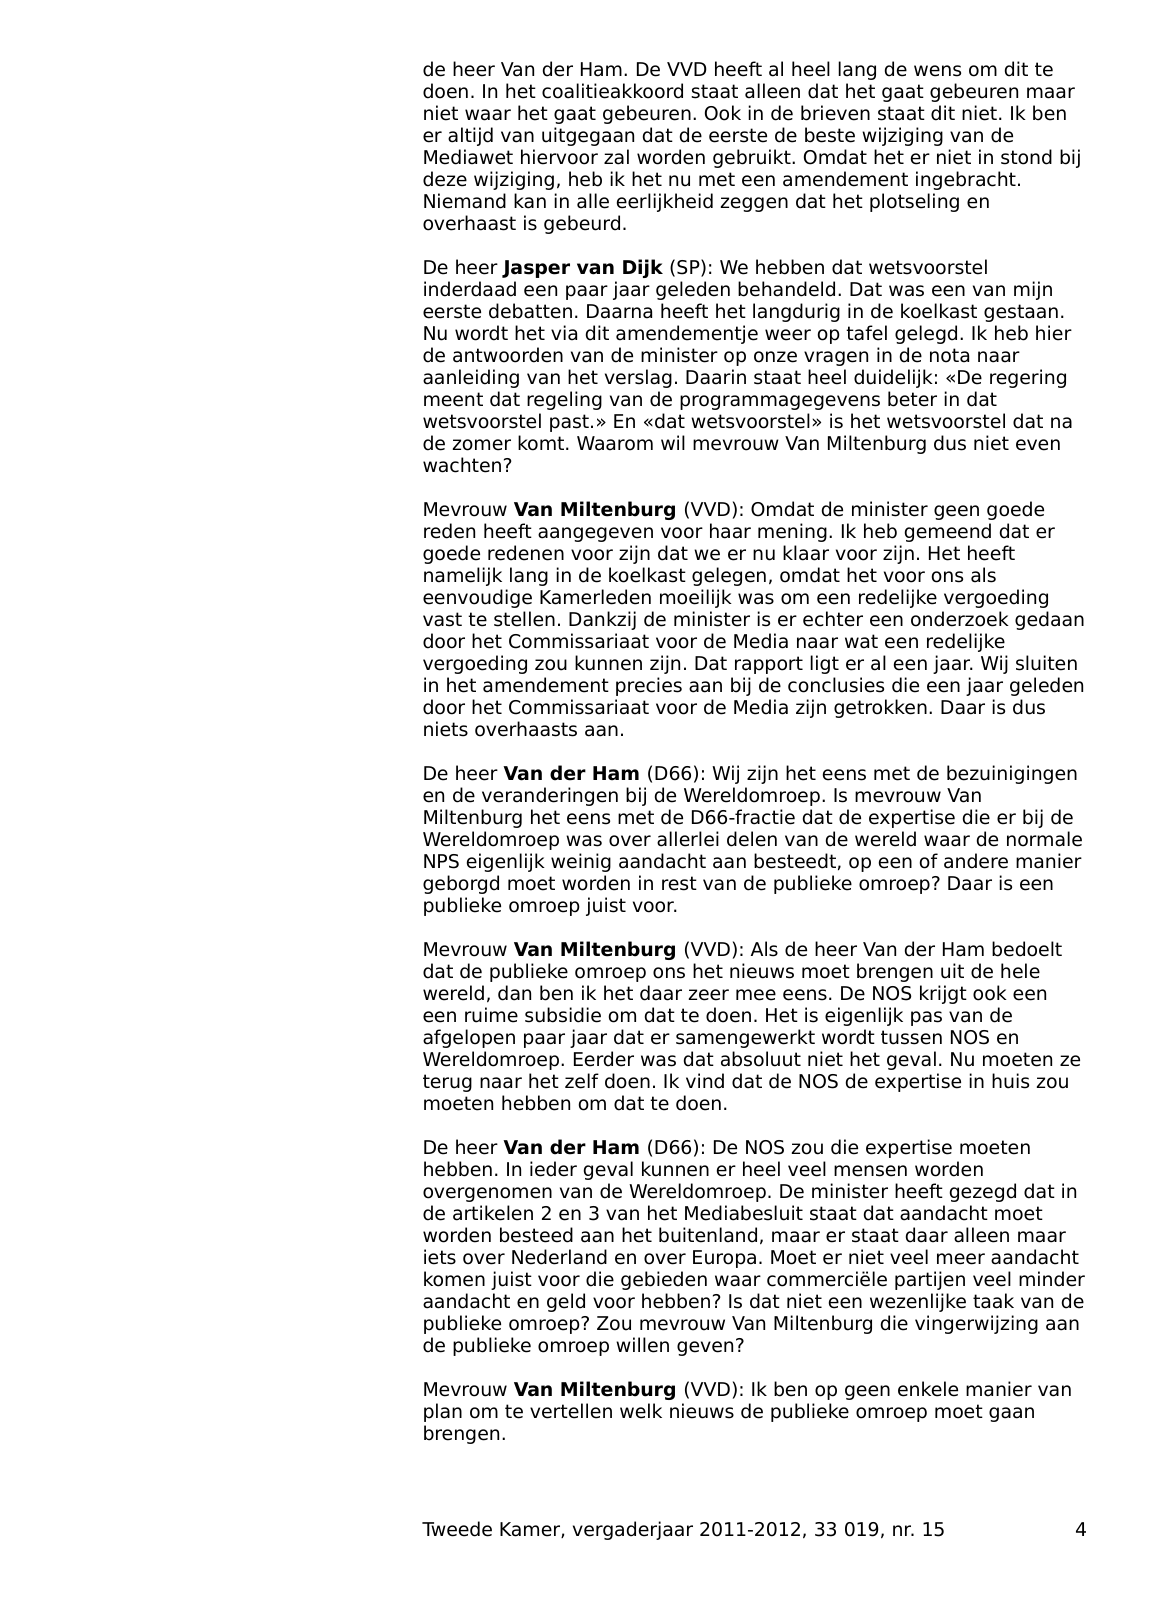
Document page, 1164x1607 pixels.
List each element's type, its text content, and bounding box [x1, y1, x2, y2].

text Mevrouw Van Miltenburg (VVD): Als de heer Van der Ham bedoelt dat de publieke omroep ons het nieuws moet brengen uit de hele wereld, dan ben ik het daar zeer mee eens. De NOS krijgt ook een een ruime subsidie om dat te doen. Het is eigenlijk pas van de afgelopen paar jaar dat er samengewerkt wordt tussen NOS en Wereldomroep. Eerder was dat absoluut niet het geval. Nu moeten ze terug naar het zelf doen. Ik vind dat de NOS de expertise in huis zou moeten hebben om dat te doen. [422, 939, 1087, 1115]
text Mevrouw Van Miltenburg (VVD): Ik ben op geen enkele manier van plan om te vertellen welk nieuws de publieke omroep moet gaan brengen. [422, 1379, 1087, 1445]
text de heer Van der Ham. De VVD heeft al heel lang de wens om dit te doen. In het coalitieakkoord staat alleen dat het gaat gebeuren maar niet waar het gaat gebeuren. Ook in de brieven staat dit niet. Ik ben er altijd van uitgegaan dat de eerste de beste wijziging van de Mediawet hiervoor zal worden gebruikt. Omdat het er niet in stond bij deze wijziging, heb ik het nu met een amendement ingebracht. Niemand kan in alle eerlijkheid zeggen dat het plotseling en overhaast is gebeurd. [422, 59, 1087, 235]
text Mevrouw Van Miltenburg (VVD): Omdat de minister geen goede reden heeft aangegeven voor haar mening. Ik heb gemeend dat er goede redenen voor zijn dat we er nu klaar voor zijn. Het heeft namelijk lang in de koelkast gelegen, omdat het voor ons als eenvoudige Kamerleden moeilijk was om een redelijke vergoeding vast te stellen. Dankzij de minister is er echter een onderzoek gedaan door het Commissariaat voor de Media naar wat een redelijke vergoeding zou kunnen zijn. Dat rapport ligt er al een jaar. Wij sluiten in het amendement precies aan bij de conclusies die een jaar geleden door het Commissariaat voor de Media zijn getrokken. Daar is dus niets overhaasts aan. [422, 499, 1087, 741]
text De heer Van der Ham (D66): Wij zijn het eens met de bezuinigingen en de veranderingen bij de Wereldomroep. Is mevrouw Van Miltenburg het eens met de D66-fractie dat de expertise die er bij de Wereldomroep was over allerlei delen van de wereld waar de normale NPS eigenlijk weinig aandacht aan besteedt, op een of andere manier geborgd moet worden in rest van de publieke omroep? Daar is een publieke omroep juist voor. [422, 763, 1087, 917]
text De heer Van der Ham (D66): De NOS zou die expertise moeten hebben. In ieder geval kunnen er heel veel mensen worden overgenomen van de Wereldomroep. De minister heeft gezegd dat in de artikelen 2 en 3 van het Mediabesluit staat dat aandacht moet worden besteed aan het buitenland, maar er staat daar alleen maar iets over Nederland en over Europa. Moet er niet veel meer aandacht komen juist voor die gebieden waar commerciële partijen veel minder aandacht en geld voor hebben? Is dat niet een wezenlijke taak van de publieke omroep? Zou mevrouw Van Miltenburg die vingerwijzing aan de publieke omroep willen geven? [422, 1137, 1087, 1357]
text De heer Jasper van Dijk (SP): We hebben dat wetsvoorstel inderdaad een paar jaar geleden behandeld. Dat was een van mijn eerste debatten. Daarna heeft het langdurig in de koelkast gestaan. Nu wordt het via dit amendementje weer op tafel gelegd. Ik heb hier de antwoorden van de minister op onze vragen in de nota naar aanleiding van het verslag. Daarin staat heel duidelijk: «De regering meent dat regeling van de programmagegevens beter in dat wetsvoorstel past.» En «dat wetsvoorstel» is het wetsvoorstel dat na de zomer komt. Waarom wil mevrouw Van Miltenburg dus niet even wachten? [422, 257, 1087, 477]
